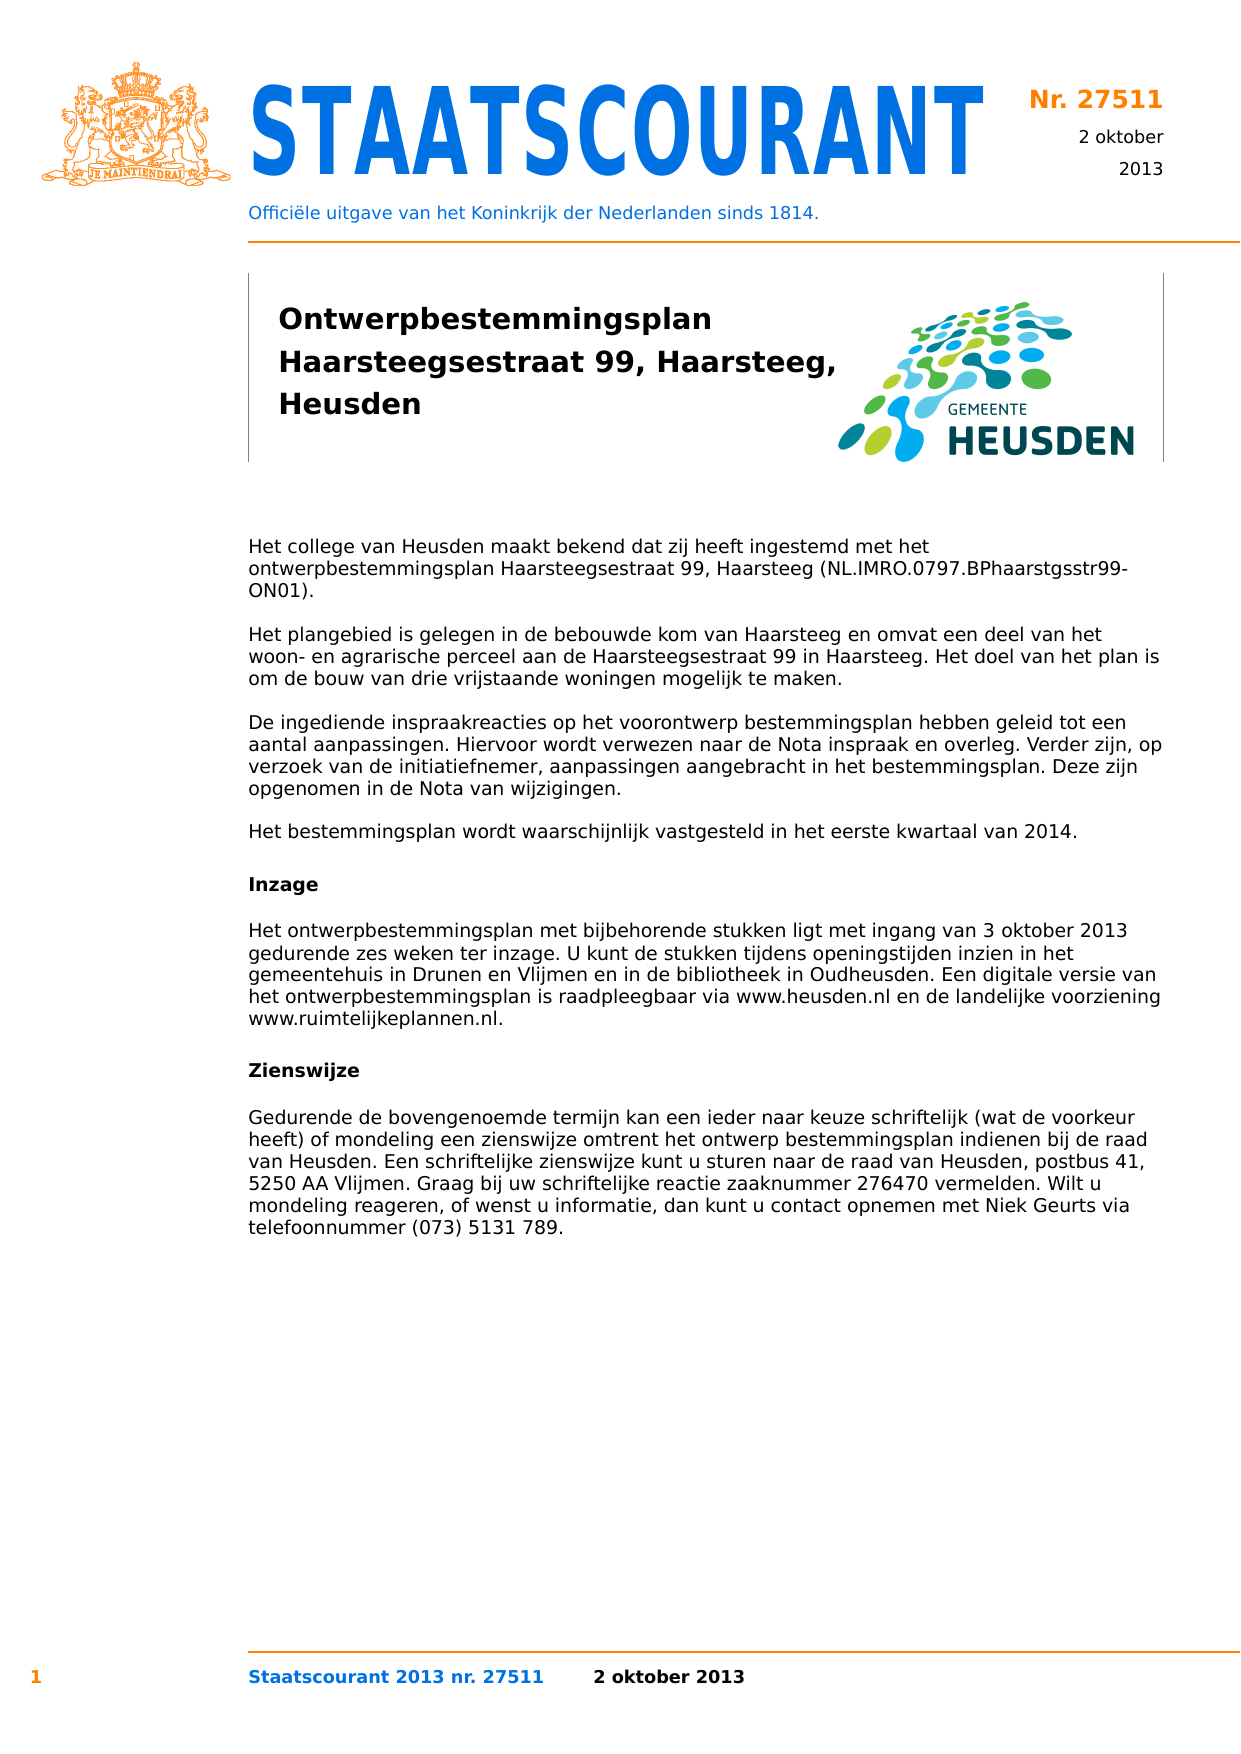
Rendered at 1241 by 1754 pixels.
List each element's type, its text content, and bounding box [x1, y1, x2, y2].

picture [41, 62, 231, 186]
table_cell Officiële uitgave van het Koninkrijk der Nederlanden sinds 1814. [248, 203, 1240, 241]
table_cell 2 oktober [998, 121, 1240, 153]
text Het bestemmingsplan wordt waarschijnlijk vastgesteld in het eerste kwartaal van 2014. [248, 821, 1163, 843]
subtitle Inzage [248, 873, 1163, 895]
picture [838, 302, 1134, 462]
text Het college van Heusden maakt bekend dat zij heeft ingestemd met het ontwerpbestemmingsplan Haarsteegsestraat 99, Haarsteeg (NL.IMRO.0797.BPhaarstgsstr99-ON01). [248, 536, 1163, 602]
table_cell 2013 [998, 153, 1240, 203]
text Het plangebied is gelegen in de bebouwde kom van Haarsteeg en omvat een deel van het woon- en agrarische perceel aan de Haarsteegsestraat 99 in Haarsteeg. Het doel van het plan is om de bouw van drie vrijstaande woningen mogelijk te maken. [248, 624, 1163, 690]
text De ingediende inspraakreacties op het voorontwerp bestemmingsplan hebben geleid tot een aantal aanpassingen. Hiervoor wordt verwezen naar de Nota inspraak en overleg. Verder zijn, op verzoek van de initiatiefnemer, aanpassingen aangebracht in het bestemmingsplan. Deze zijn opgenomen in de Nota van wijzigingen. [248, 712, 1163, 799]
subtitle Zienswijze [248, 1060, 1163, 1082]
table_header STAATSCOURANT [248, 62, 998, 203]
subtitle Ontwerpbestemmingsplan Haarsteegsestraat 99, Haarsteeg, Heusden [249, 273, 1163, 462]
text Het ontwerpbestemmingsplan met bijbehorende stukken ligt met ingang van 3 oktober 2013 gedurende zes weken ter inzage. U kunt de stukken tijdens openingstijden inzien in het gemeentehuis in Drunen en Vlijmen en in de bibliotheek in Oudheusden. Een digitale versie van het ontwerpbestemmingsplan is raadpleegbaar via www.heusden.nl en de landelijke voorziening www.ruimtelijkeplannen.nl. [248, 920, 1163, 1030]
table_header [25, 62, 248, 241]
table_header Nr. 27511 [998, 62, 1240, 121]
text Gedurende de bovengenoemde termijn kan een ieder naar keuze schriftelijk (wat de voorkeur heeft) of mondeling een zienswijze omtrent het ontwerp bestemmingsplan indienen bij de raad van Heusden. Een schriftelijke zienswijze kunt u sturen naar de raad van Heusden, postbus 41, 5250 AA Vlijmen. Graag bij uw schriftelijke reactie zaaknummer 276470 vermelden. Wilt u mondeling reageren, of wenst u informatie, dan kunt u contact opnemen met Niek Geurts via telefoonnummer (073) 5131 789. [248, 1107, 1163, 1239]
